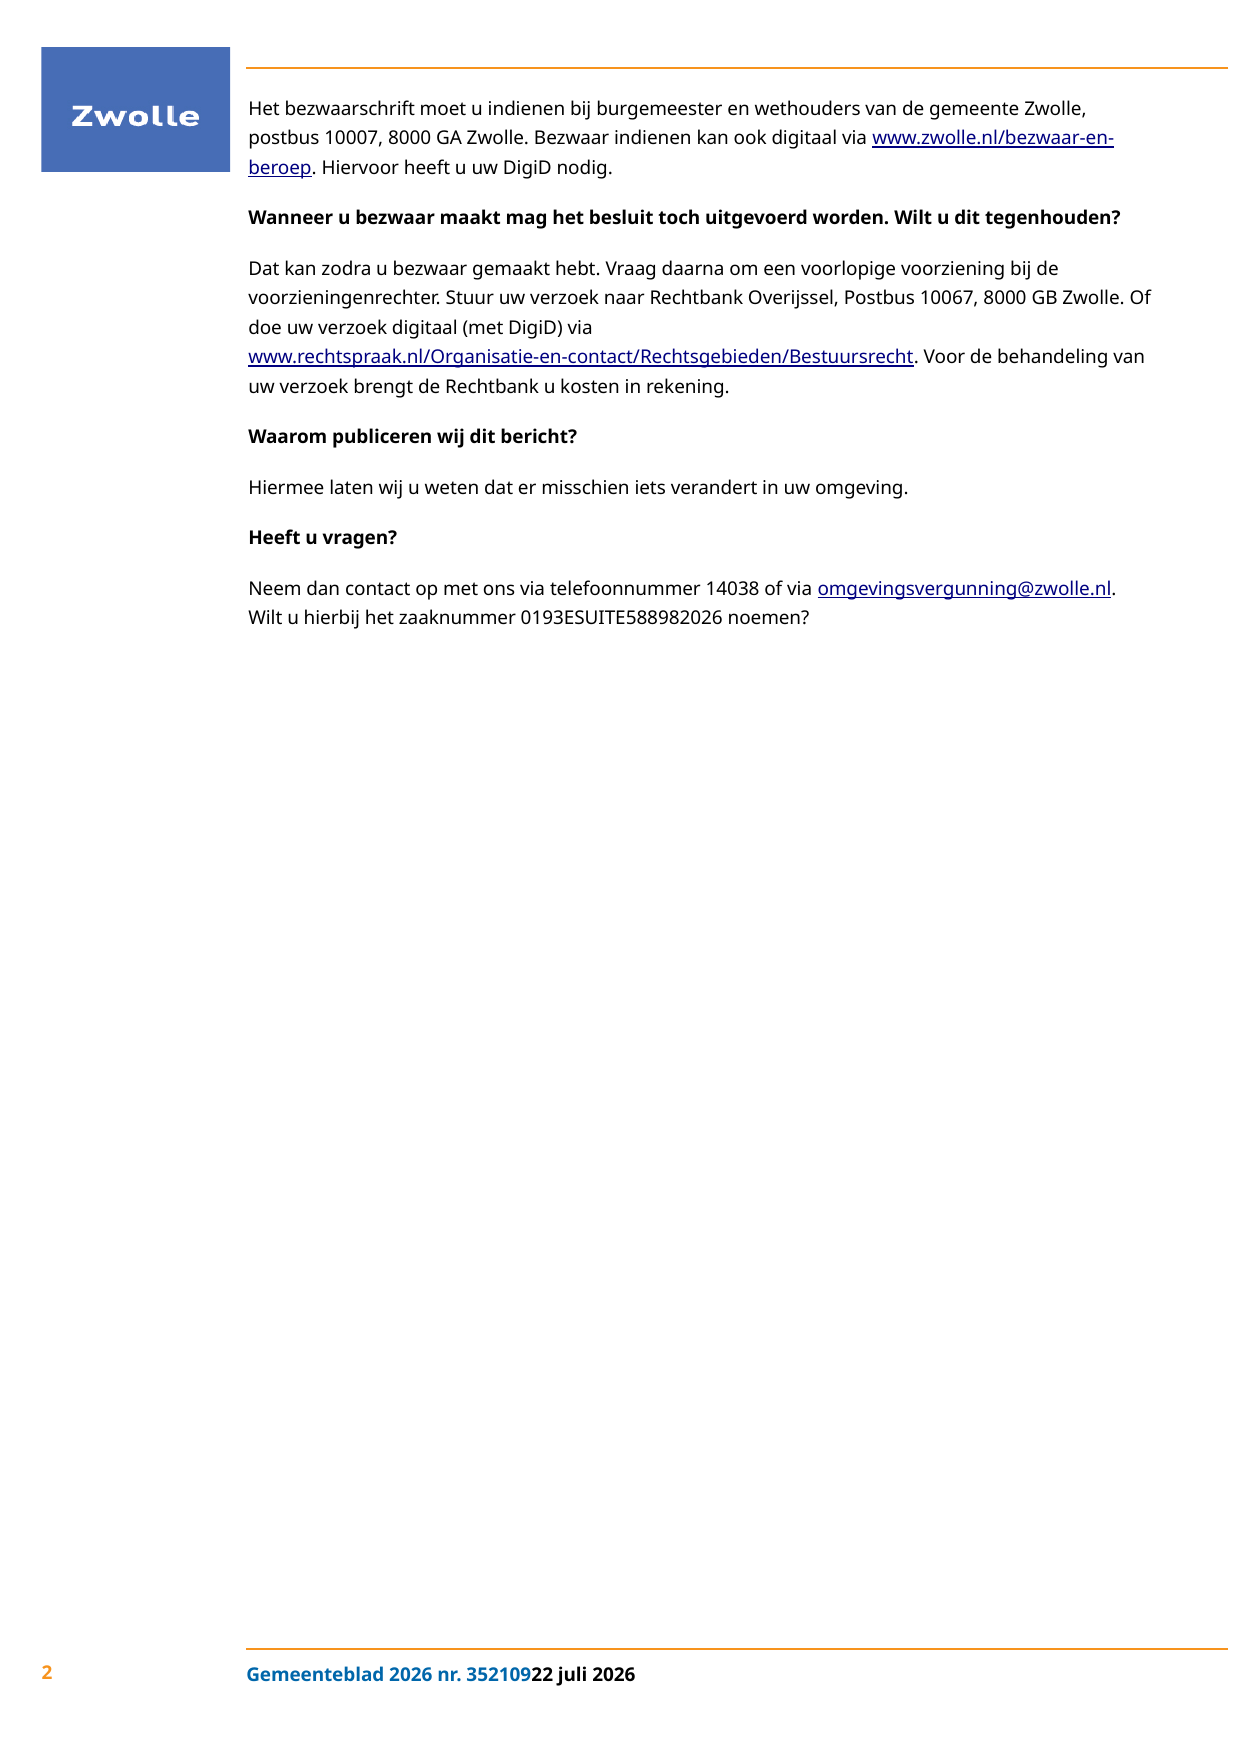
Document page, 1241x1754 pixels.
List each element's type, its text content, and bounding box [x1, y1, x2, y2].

text Het bezwaarschrift moet u indienen bij burgemeester en wethouders van de gemeente Zwolle, postbus 10007, 8000 GA Zwolle. Bezwaar indienen kan ook digitaal via www.zwolle.nl/bezwaar-en-beroep. Hiervoor heeft u uw DigiD nodig. [248, 95, 1152, 180]
text Dat kan zodra u bezwaar gemaakt hebt. Vraag daarna om een voorlopige voorziening bij de voorzieningenrechter. Stuur uw verzoek naar Rechtbank Overijssel, Postbus 10067, 8000 GB Zwolle. Of doe uw verzoek digitaal (met DigiD) via www.rechtspraak.nl/Organisatie-en-contact/Rechtsgebieden/Bestuursrecht. Voor de behandeling van uw verzoek brengt de Rechtbank u kosten in rekening. [248, 255, 1152, 399]
picture [41, 47, 231, 172]
text Wanneer u bezwaar maakt mag het besluit toch uitgevoerd worden. Wilt u dit tegenhouden? [248, 204, 1152, 230]
text Neem dan contact op met ons via telefoonnummer 14038 of via omgevingsvergunning@zwolle.nl. Wilt u hierbij het zaaknummer 0193ESUITE588982026 noemen? [248, 575, 1152, 630]
text Heeft u vragen? [248, 524, 1152, 550]
text Hiermee laten wij u weten dat er misschien iets verandert in uw omgeving. [248, 474, 1152, 500]
text Waarom publiceren wij dit bericht? [248, 423, 1152, 449]
